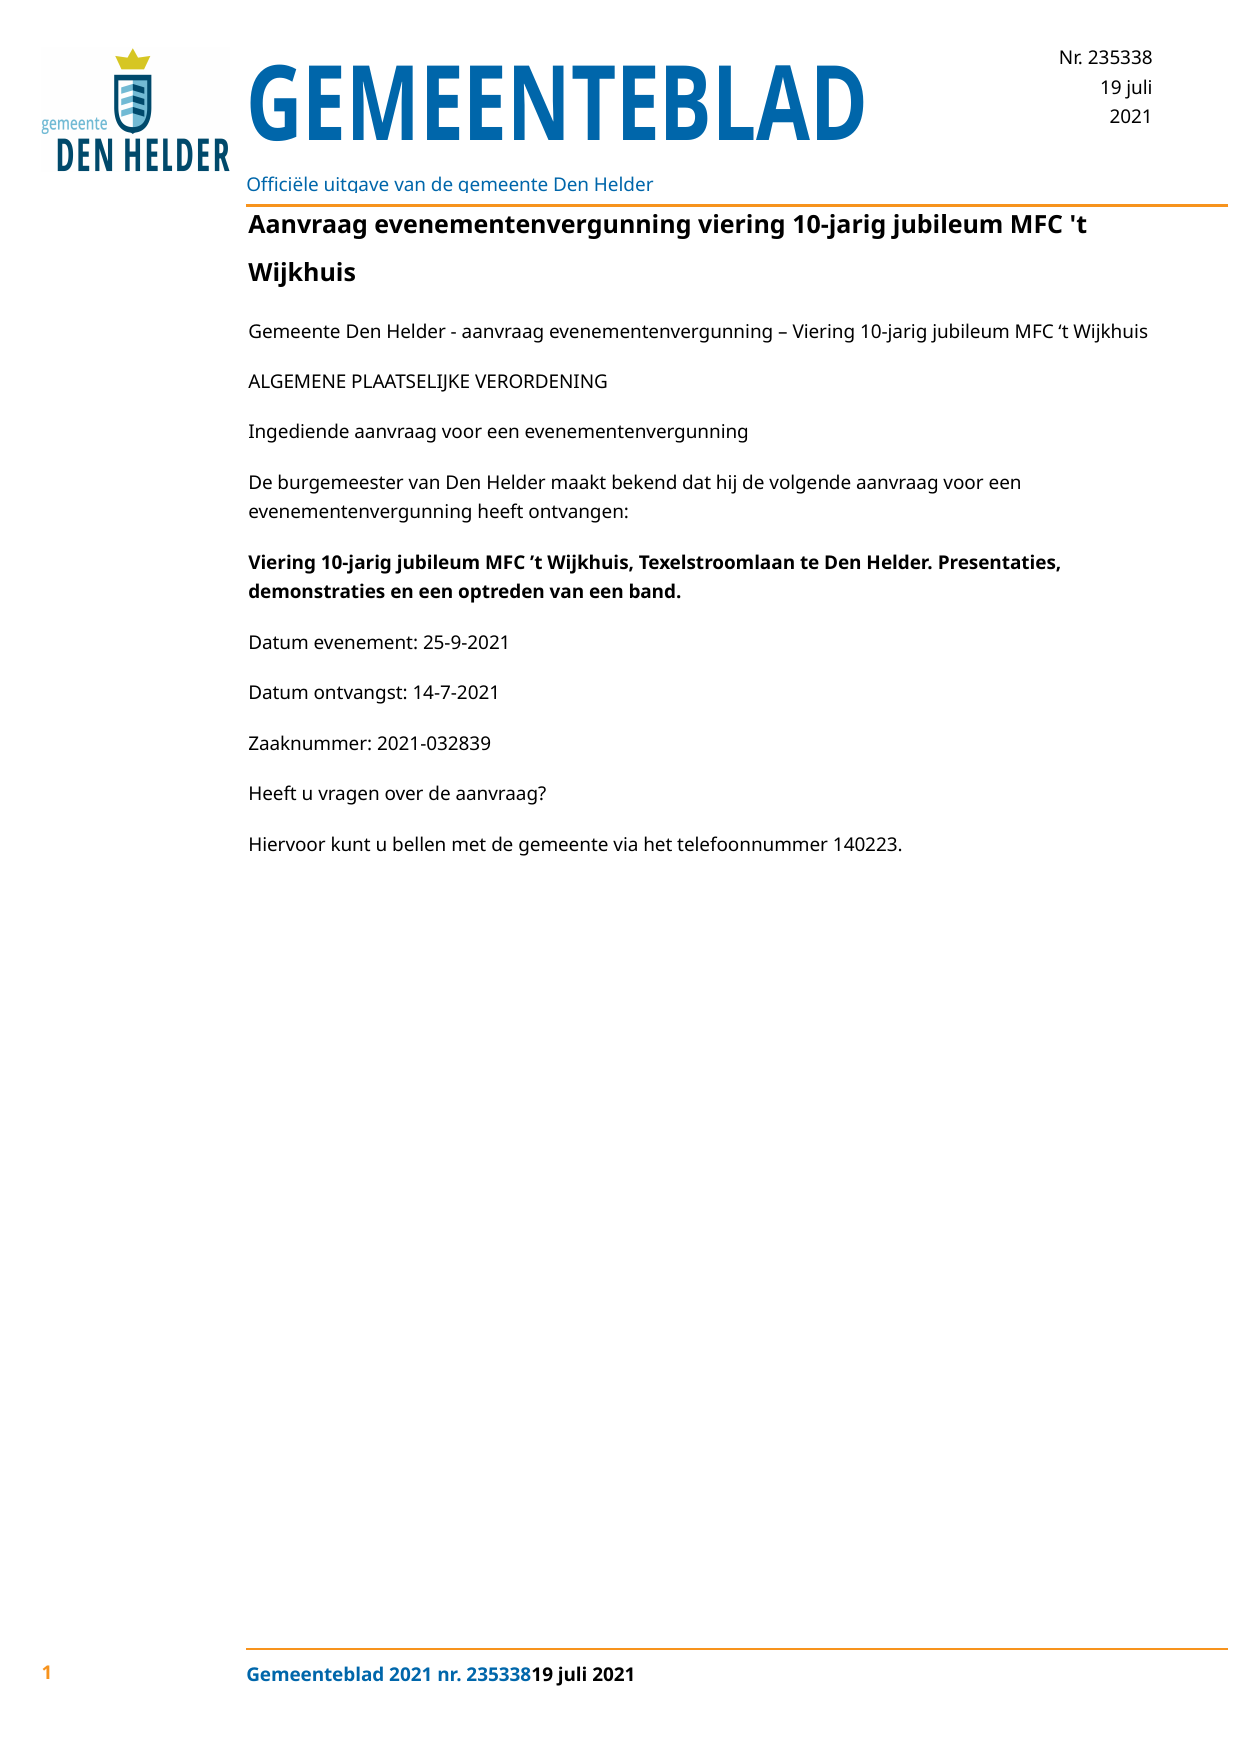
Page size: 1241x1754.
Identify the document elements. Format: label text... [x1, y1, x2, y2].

picture [63, 144, 68, 165]
text Zaaknummer: 2021-032839 [248, 730, 1152, 756]
text Datum ontvangst: 14-7-2021 [248, 679, 1152, 705]
text Hiervoor kunt u bellen met de gemeente via het telefoonnummer 140223. [248, 831, 1152, 857]
text Heeft u vragen over de aanvraag? [248, 780, 1152, 806]
picture [41, 47, 231, 172]
picture [220, 160, 224, 172]
text Gemeente Den Helder - aanvraag evenementenvergunning – Viering 10-jarig jubileum MFC ‘t Wijkhuis [248, 318, 1152, 344]
picture [130, 157, 135, 172]
text ALGEMENE PLAATSELIJKE VERORDENING [248, 368, 1152, 394]
text De burgemeester van Den Helder maakt bekend dat hij de volgende aanvraag voor een evenementenvergunning heeft ontvangen: [248, 469, 1152, 524]
picture [100, 154, 106, 172]
text Aanvraag evenementenvergunning viering 10-jarig jubileum MFC 't Wijkhuis [248, 207, 1152, 288]
text Datum evenement: 25-9-2021 [248, 629, 1152, 655]
picture [182, 144, 187, 165]
text Viering 10-jarig jubileum MFC ’t Wijkhuis, Texelstroomlaan te Den Helder. Presentaties, demonstraties en een optreden van een band. [248, 549, 1152, 604]
text Ingediende aanvraag voor een evenementenvergunning [248, 419, 1152, 444]
